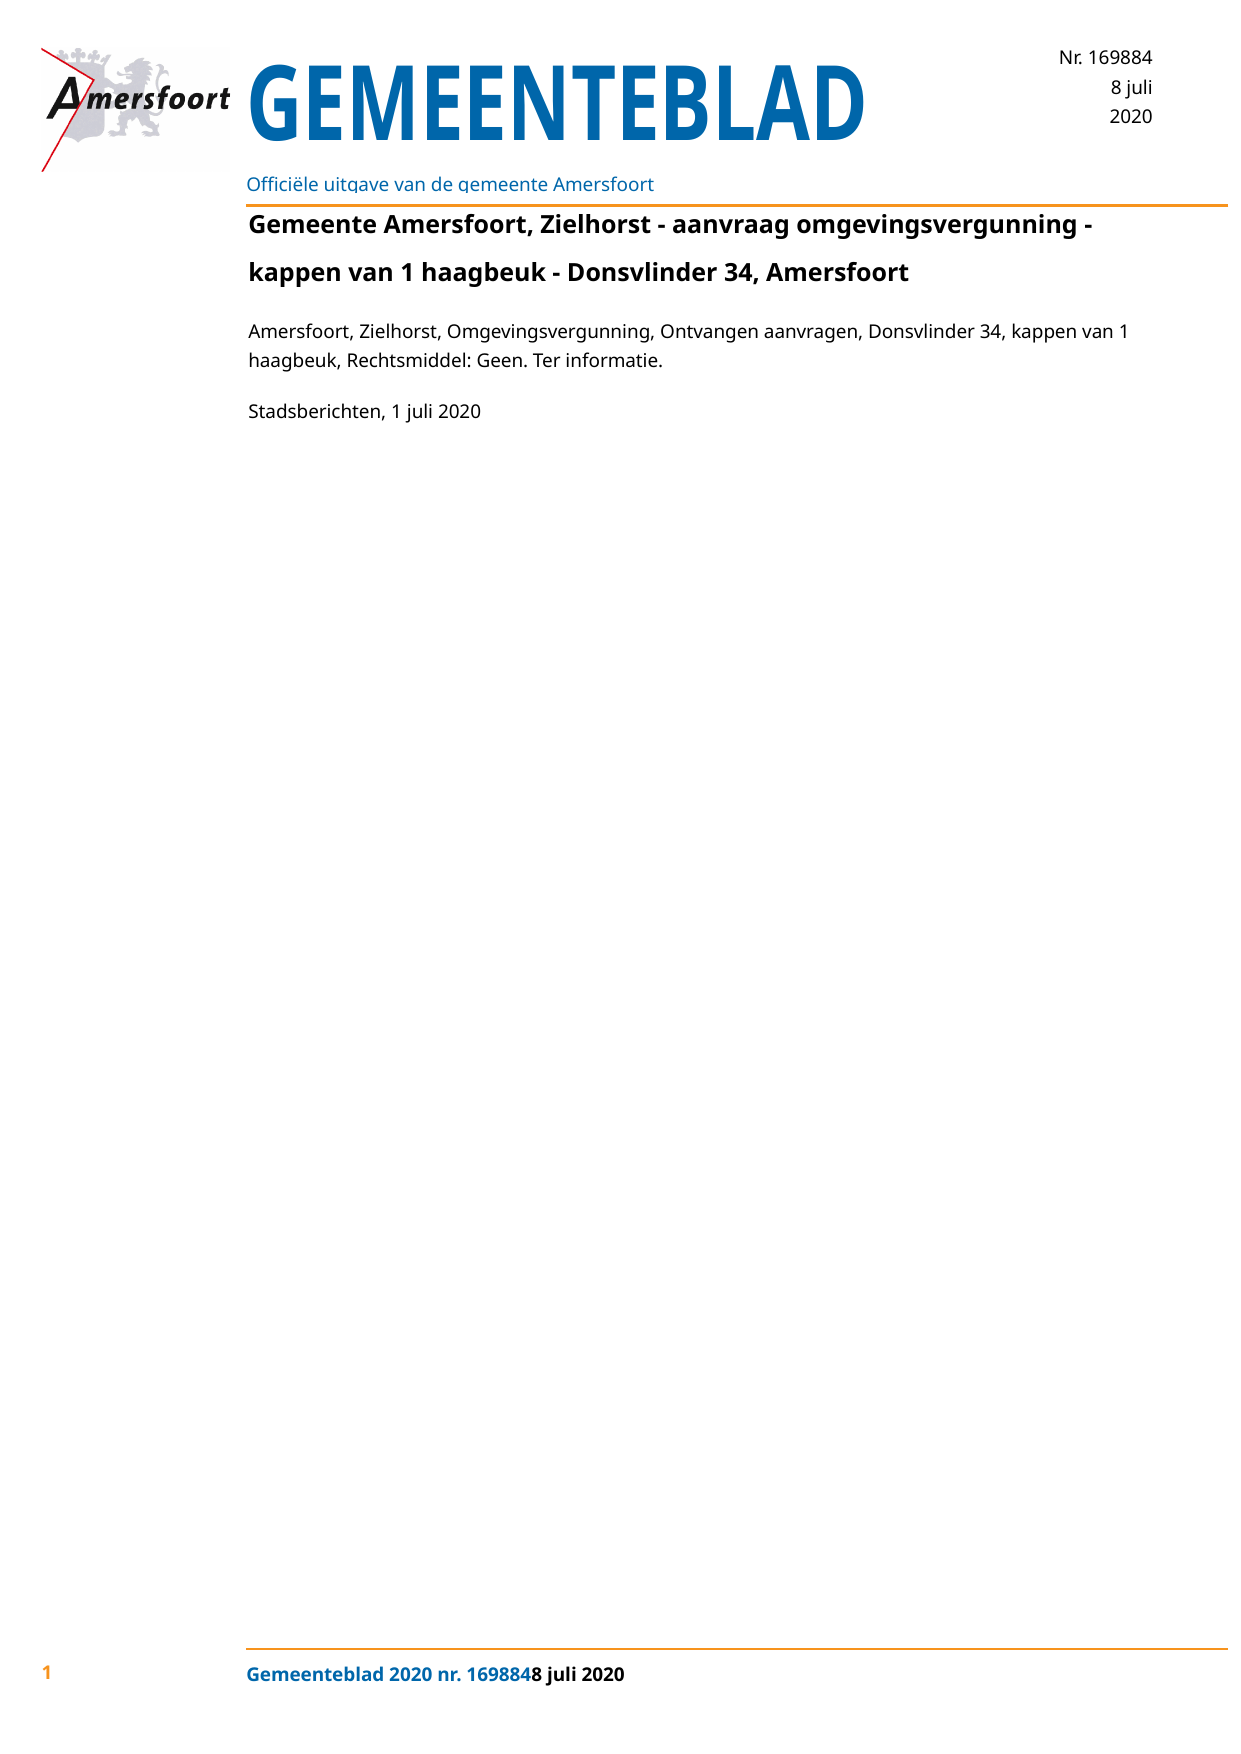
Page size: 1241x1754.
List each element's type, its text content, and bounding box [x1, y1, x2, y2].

picture [41, 47, 231, 172]
text Stadsberichten, 1 juli 2020 [248, 398, 1152, 424]
text Gemeente Amersfoort, Zielhorst - aanvraag omgevingsvergunning - kappen van 1 haagbeuk - Donsvlinder 34, Amersfoort [248, 207, 1152, 288]
text Amersfoort, Zielhorst, Omgevingsvergunning, Ontvangen aanvragen, Donsvlinder 34, kappen van 1 haagbeuk, Rechtsmiddel: Geen. Ter informatie. [248, 318, 1152, 373]
